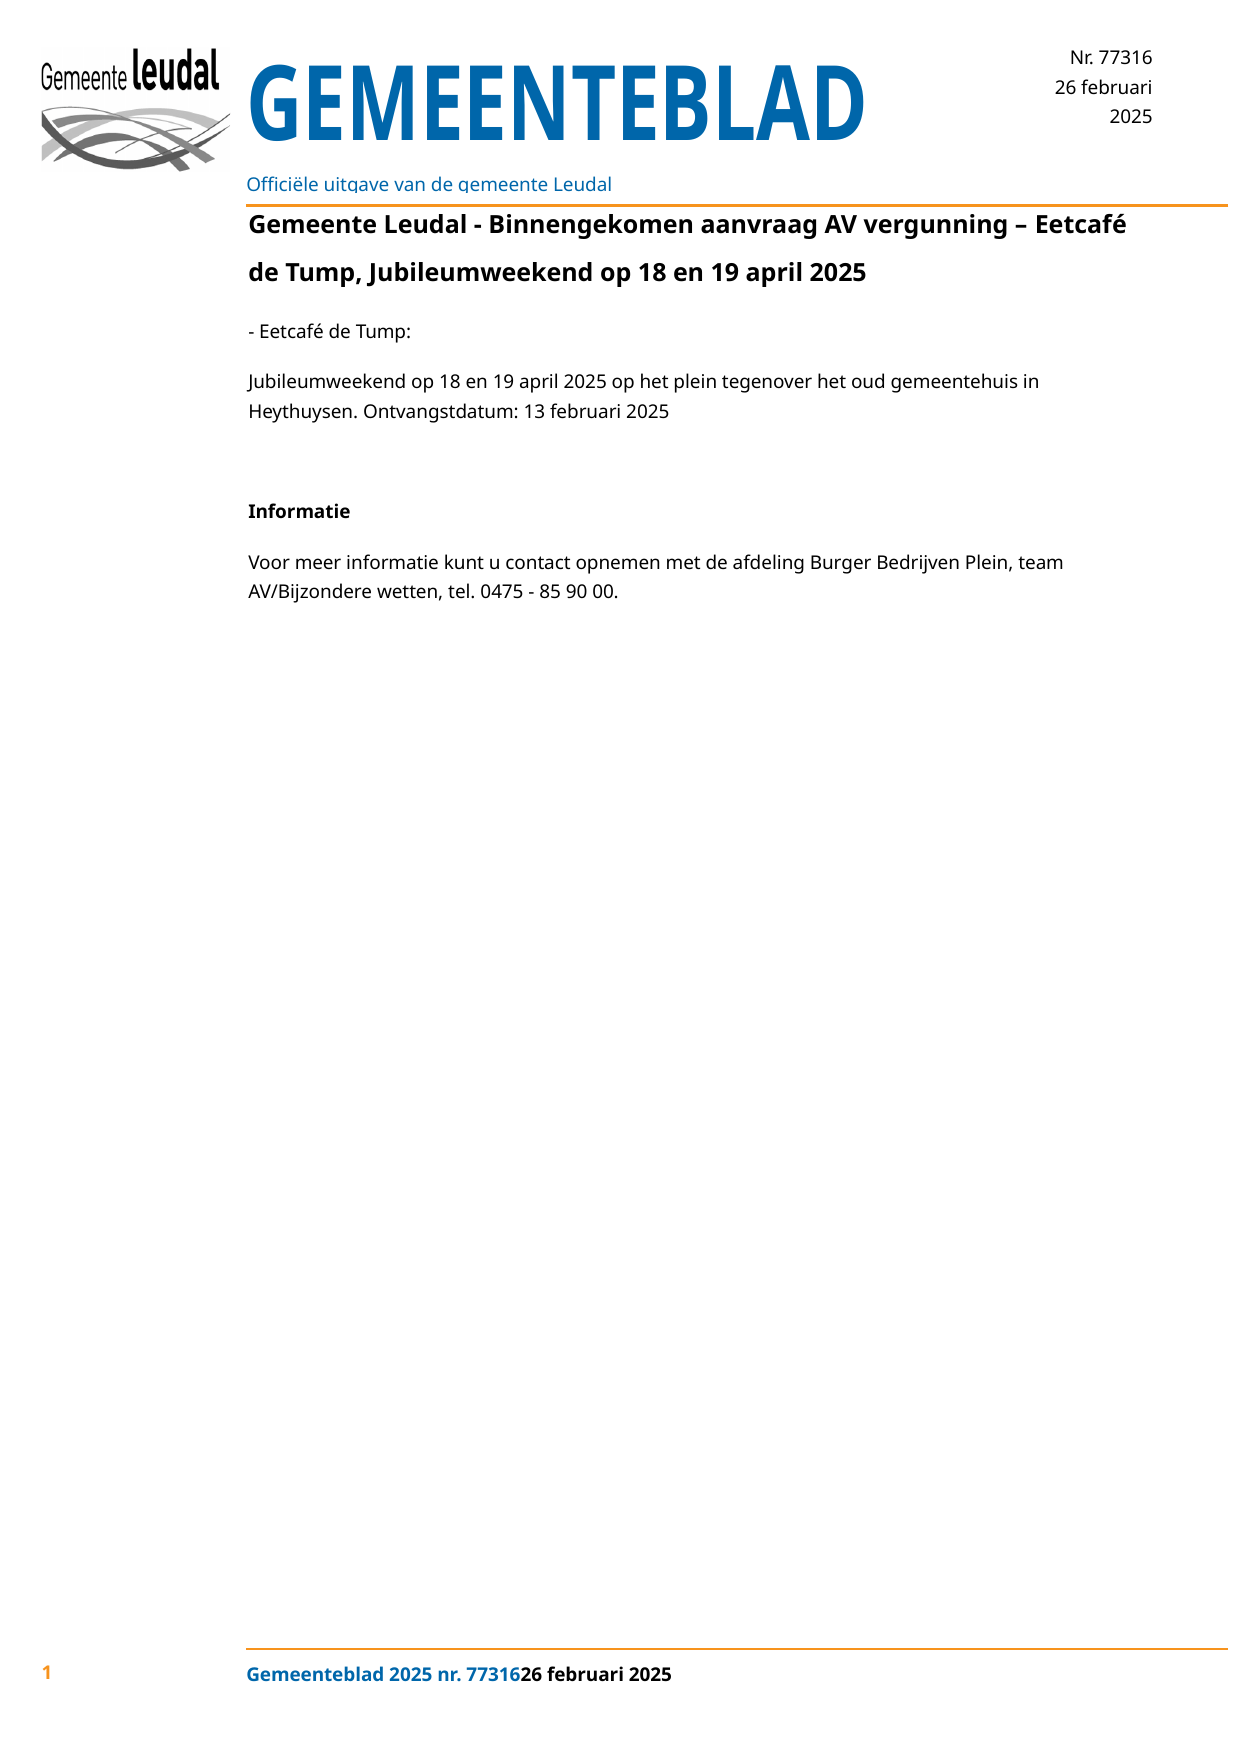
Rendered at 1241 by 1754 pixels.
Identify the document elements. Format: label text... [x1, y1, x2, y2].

text - Eetcafé de Tump: [248, 318, 1152, 344]
text Gemeente Leudal - Binnengekomen aanvraag AV vergunning – Eetcafé de Tump, Jubileumweekend op 18 en 19 april 2025 [248, 207, 1152, 288]
text Jubileumweekend op 18 en 19 april 2025 op het plein tegenover het oud gemeentehuis in Heythuysen. Ontvangstdatum: 13 februari 2025 [248, 368, 1152, 424]
text Voor meer informatie kunt u contact opnemen met de afdeling Burger Bedrijven Plein, team AV/Bijzondere wetten, tel. 0475 - 85 90 00. [248, 549, 1152, 604]
text Informatie [248, 499, 1152, 524]
picture [41, 47, 231, 172]
